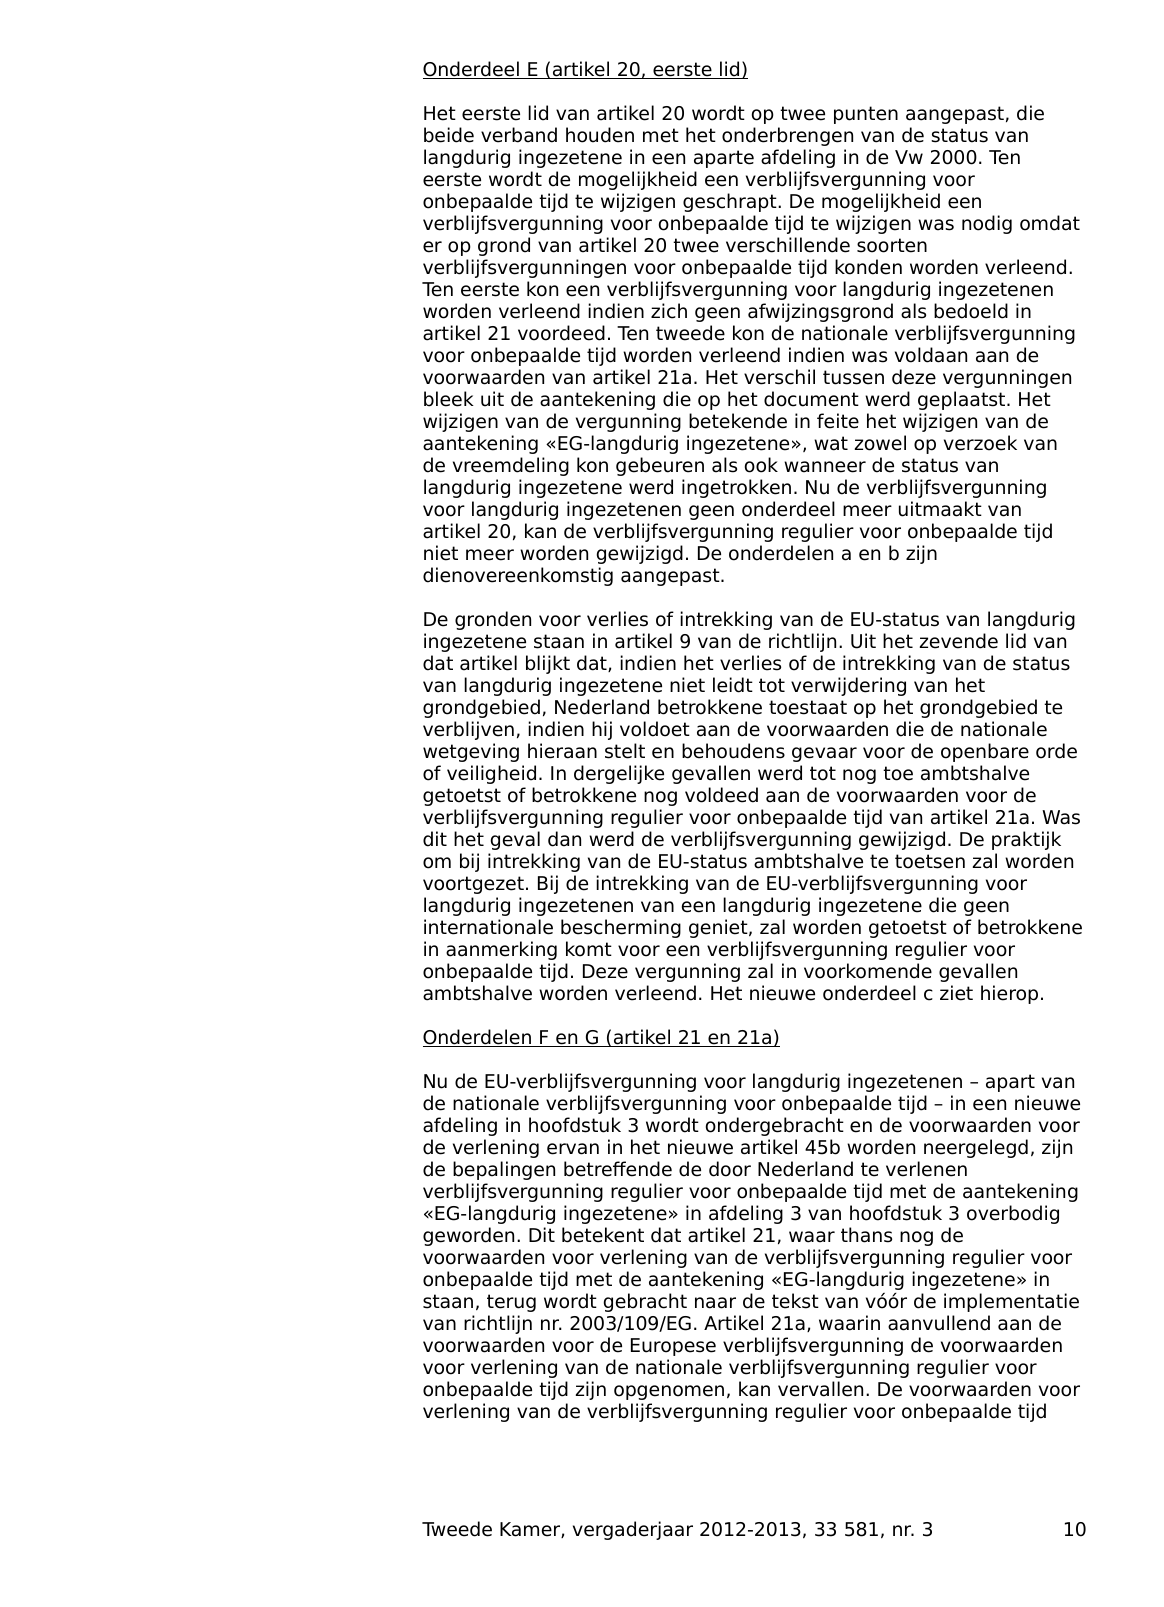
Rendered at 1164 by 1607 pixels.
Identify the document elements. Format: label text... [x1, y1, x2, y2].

subtitle Onderdeel E (artikel 20, eerste lid) [422, 59, 1087, 81]
subtitle Onderdelen F en G (artikel 21 en 21a) [422, 1027, 1087, 1049]
text De gronden voor verlies of intrekking van de EU-status van langdurig ingezetene staan in artikel 9 van de richtlijn. Uit het zevende lid van dat artikel blijkt dat, indien het verlies of de intrekking van de status van langdurig ingezetene niet leidt tot verwijdering van het grondgebied, Nederland betrokkene toestaat op het grondgebied te verblijven, indien hij voldoet aan de voorwaarden die de nationale wetgeving hieraan stelt en behoudens gevaar voor de openbare orde of veiligheid. In dergelijke gevallen werd tot nog toe ambtshalve getoetst of betrokkene nog voldeed aan de voorwaarden voor de verblijfsvergunning regulier voor onbepaalde tijd van artikel 21a. Was dit het geval dan werd de verblijfsvergunning gewijzigd. De praktijk om bij intrekking van de EU-status ambtshalve te toetsen zal worden voortgezet. Bij de intrekking van de EU-verblijfsvergunning voor langdurig ingezetenen van een langdurig ingezetene die geen internationale bescherming geniet, zal worden getoetst of betrokkene in aanmerking komt voor een verblijfsvergunning regulier voor onbepaalde tijd. Deze vergunning zal in voorkomende gevallen ambtshalve worden verleend. Het nieuwe onderdeel c ziet hierop. [422, 609, 1087, 1004]
text Het eerste lid van artikel 20 wordt op twee punten aangepast, die beide verband houden met het onderbrengen van de status van langdurig ingezetene in een aparte afdeling in de Vw 2000. Ten eerste wordt de mogelijkheid een verblijfsvergunning voor onbepaalde tijd te wijzigen geschrapt. De mogelijkheid een verblijfsvergunning voor onbepaalde tijd te wijzigen was nodig omdat er op grond van artikel 20 twee verschillende soorten verblijfsvergunningen voor onbepaalde tijd konden worden verleend. Ten eerste kon een verblijfsvergunning voor langdurig ingezetenen worden verleend indien zich geen afwijzingsgrond als bedoeld in artikel 21 voordeed. Ten tweede kon de nationale verblijfsvergunning voor onbepaalde tijd worden verleend indien was voldaan aan de voorwaarden van artikel 21a. Het verschil tussen deze vergunningen bleek uit de aantekening die op het document werd geplaatst. Het wijzigen van de vergunning betekende in feite het wijzigen van de aantekening «EG-langdurig ingezetene», wat zowel op verzoek van de vreemdeling kon gebeuren als ook wanneer de status van langdurig ingezetene werd ingetrokken. Nu de verblijfsvergunning voor langdurig ingezetenen geen onderdeel meer uitmaakt van artikel 20, kan de verblijfsvergunning regulier voor onbepaalde tijd niet meer worden gewijzigd. De onderdelen a en b zijn dienovereenkomstig aangepast. [422, 103, 1087, 587]
text Nu de EU-verblijfsvergunning voor langdurig ingezetenen – apart van de nationale verblijfsvergunning voor onbepaalde tijd – in een nieuwe afdeling in hoofdstuk 3 wordt ondergebracht en de voorwaarden voor de verlening ervan in het nieuwe artikel 45b worden neergelegd, zijn de bepalingen betreffende de door Nederland te verlenen verblijfsvergunning regulier voor onbepaalde tijd met de aantekening «EG-langdurig ingezetene» in afdeling 3 van hoofdstuk 3 overbodig geworden. Dit betekent dat artikel 21, waar thans nog de voorwaarden voor verlening van de verblijfsvergunning regulier voor onbepaalde tijd met de aantekening «EG-langdurig ingezetene» in staan, terug wordt gebracht naar de tekst van vóór de implementatie van richtlijn nr. 2003/109/EG. Artikel 21a, waarin aanvullend aan de voorwaarden voor de Europese verblijfsvergunning de voorwaarden voor verlening van de nationale verblijfsvergunning regulier voor onbepaalde tijd zijn opgenomen, kan vervallen. De voorwaarden voor verlening van de verblijfsvergunning regulier voor onbepaalde tijd [422, 1071, 1087, 1423]
